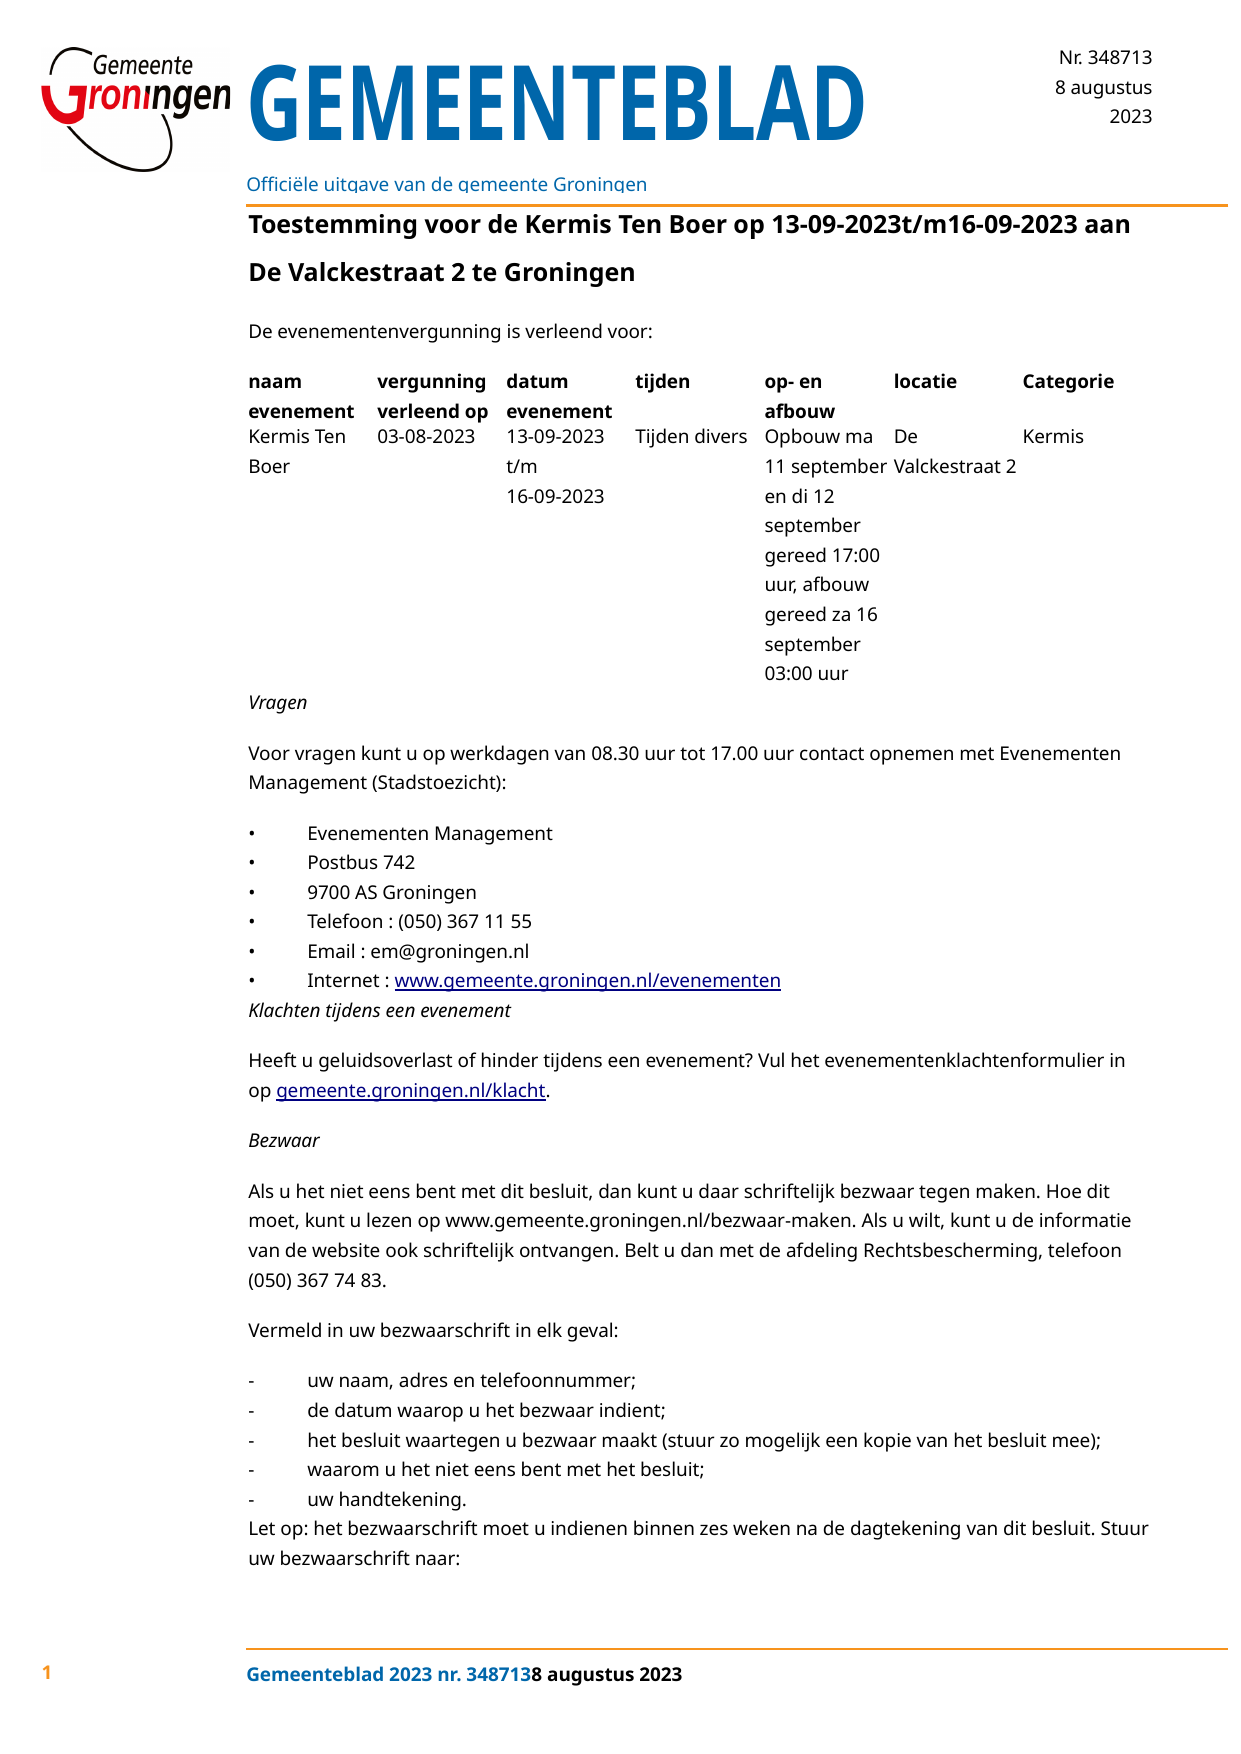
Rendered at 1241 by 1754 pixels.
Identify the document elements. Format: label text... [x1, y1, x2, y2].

table_header naam evenement [248, 369, 377, 424]
table_header locatie [894, 369, 1022, 424]
picture [41, 47, 231, 172]
text Vragen [248, 689, 1152, 715]
table_header vergunning verleend op [377, 369, 506, 424]
list 9700 AS Groningen [248, 879, 1152, 905]
text Bezwaar [248, 1128, 1152, 1153]
text Let op: het bezwaarschrift moet u indienen binnen zes weken na de dagtekening van dit besluit. Stuur uw bezwaarschrift naar: [248, 1516, 1152, 1571]
table_cell Tijden divers [635, 424, 764, 686]
text Toestemming voor de Kermis Ten Boer op 13-09-2023t/m16-09-2023 aan De Valckestraat 2 te Groningen [248, 207, 1152, 288]
text De evenementenvergunning is verleend voor: [248, 318, 1152, 344]
list de datum waarop u het bezwaar indient; [248, 1397, 1152, 1423]
list Telefoon : (050) 367 11 55 [248, 908, 1152, 934]
text Vermeld in uw bezwaarschrift in elk geval: [248, 1317, 1152, 1343]
list Postbus 742 [248, 849, 1152, 875]
list uw naam, adres en telefoonnummer; [248, 1368, 1152, 1393]
table_cell Kermis [1023, 424, 1152, 686]
text Als u het niet eens bent met dit besluit, dan kunt u daar schriftelijk bezwaar tegen maken. Hoe dit moet, kunt u lezen op www.gemeente.groningen.nl/bezwaar-maken. Als u wilt, kunt u de informatie van de website ook schriftelijk ontvangen. Belt u dan met de afdeling Rechtsbescherming, telefoon (050) 367 74 83. [248, 1178, 1152, 1293]
table_cell 03-08-2023 [377, 424, 506, 686]
table_header tijden [635, 369, 764, 424]
list uw handtekening. [248, 1486, 1152, 1512]
text Klachten tijdens een evenement [248, 997, 1152, 1023]
table_header op- en afbouw [764, 369, 893, 424]
table_header Categorie [1023, 369, 1152, 424]
table_cell Opbouw ma 11 september en di 12 september gereed 17:00 uur, afbouw gereed za 16 september 03:00 uur [764, 424, 893, 686]
text Heeft u geluidsoverlast of hinder tijdens een evenement? Vul het evenementenklachtenformulier in op gemeente.groningen.nl/klacht. [248, 1048, 1152, 1103]
table_header datum evenement [506, 369, 635, 424]
table_cell De Valckestraat 2 [894, 424, 1022, 686]
list waarom u het niet eens bent met het besluit; [248, 1456, 1152, 1482]
list Email : em@groningen.nl [248, 938, 1152, 964]
text Voor vragen kunt u op werkdagen van 08.30 uur tot 17.00 uur contact opnemen met Evenementen Management (Stadstoezicht): [248, 740, 1152, 795]
table_cell 13-09-2023 t/m 16-09-2023 [506, 424, 635, 686]
list het besluit waartegen u bezwaar maakt (stuur zo mogelijk een kopie van het besluit mee); [248, 1427, 1152, 1453]
list Internet : www.gemeente.groningen.nl/evenementen [248, 968, 1152, 993]
list Evenementen Management [248, 820, 1152, 846]
table_cell Kermis Ten Boer [248, 424, 377, 686]
